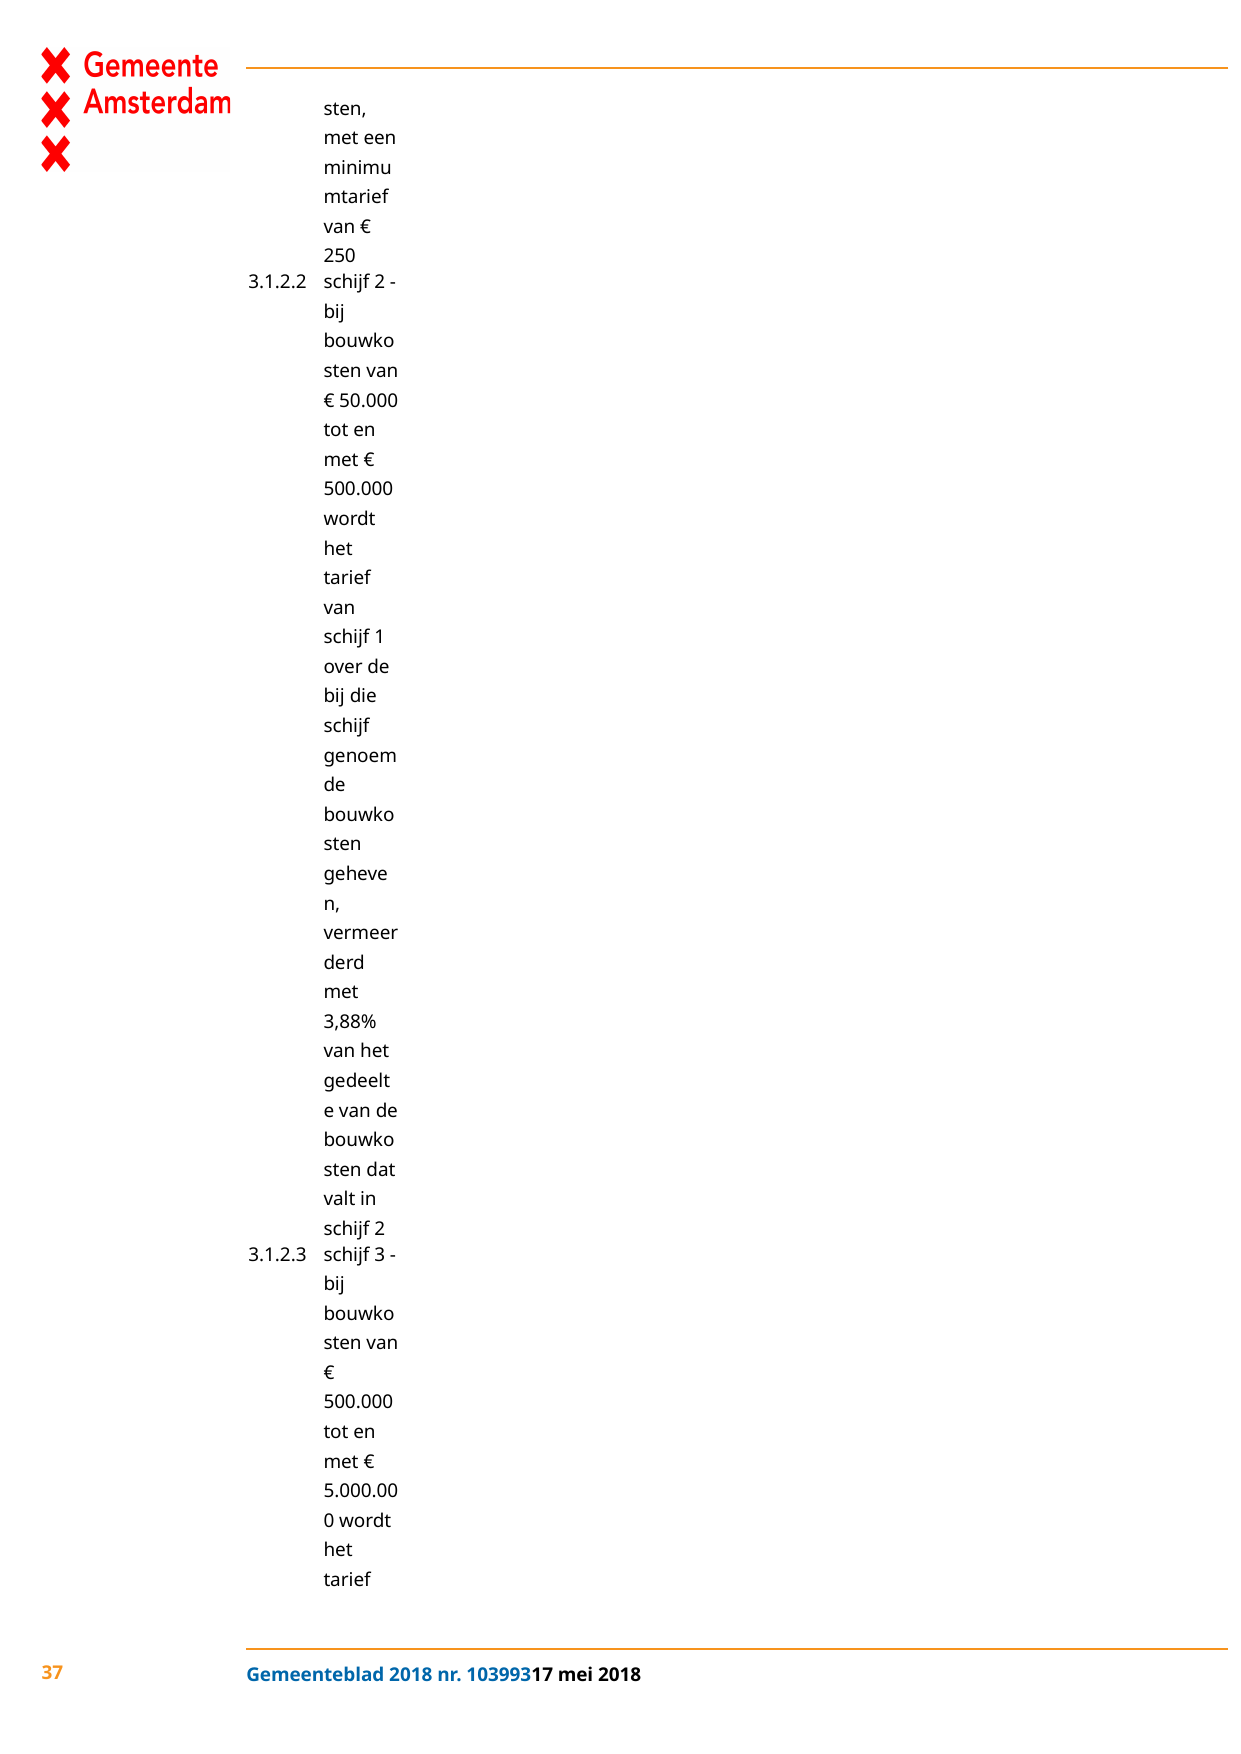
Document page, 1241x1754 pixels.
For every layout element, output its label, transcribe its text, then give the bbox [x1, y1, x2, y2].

table_cell sten, met een minimumtarief van € 250 [323, 95, 398, 268]
table_cell [399, 269, 474, 1241]
table_cell schijf 3 - bij bouwkosten van € 500.000 tot en met € 5.000.000 wordt het tarief [323, 1241, 398, 1592]
table_cell [625, 95, 700, 268]
table_cell schijf 2 - bij bouwkosten van € 50.000 tot en met € 500.000 wordt het tarief van schijf 1 over de bij die schijf genoemde bouwkosten geheven, vermeerderd met 3,88% van het gedeelte van de bouwkosten dat valt in schijf 2 [323, 269, 398, 1241]
table_cell [549, 1241, 624, 1592]
table_cell [549, 269, 624, 1241]
table_cell [625, 1241, 700, 1592]
table_cell 3.1.2.2 [248, 269, 323, 1241]
table_cell [474, 269, 549, 1241]
picture [41, 47, 231, 172]
table_cell [474, 1241, 549, 1592]
table_cell [549, 95, 624, 268]
table_cell 3.1.2.3 [248, 1241, 323, 1592]
table_cell [399, 1241, 474, 1592]
table_cell [625, 269, 700, 1241]
table_cell [474, 95, 549, 268]
table_cell [399, 95, 474, 268]
table_cell [248, 95, 323, 268]
